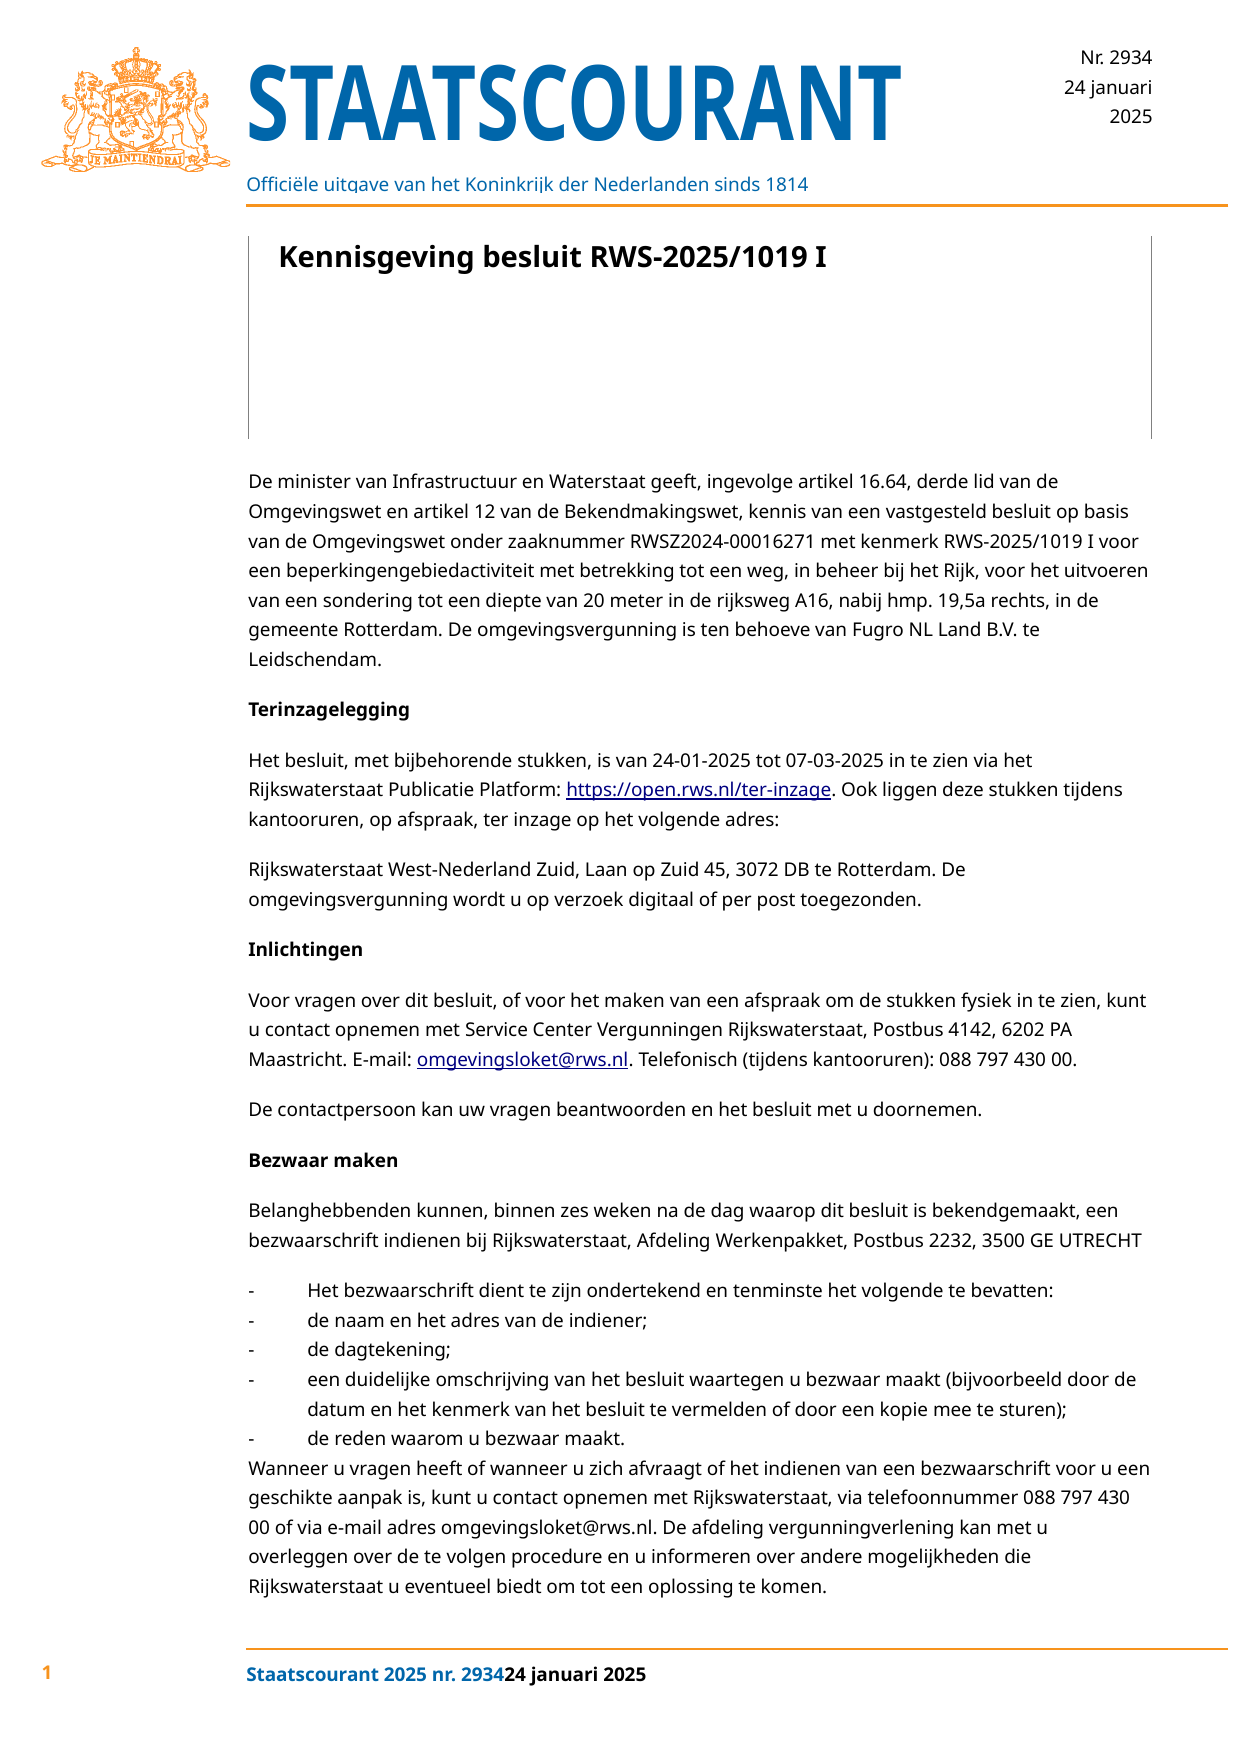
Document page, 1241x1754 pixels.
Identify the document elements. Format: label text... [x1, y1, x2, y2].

text Rijkswaterstaat West-Nederland Zuid, Laan op Zuid 45, 3072 DB te Rotterdam. De omgevingsvergunning wordt u op verzoek digitaal of per post toegezonden. [248, 857, 1152, 912]
text Wanneer u vragen heeft of wanneer u zich afvraagt of het indienen van een bezwaarschrift voor u een geschikte aanpak is, kunt u contact opnemen met Rijkswaterstaat, via telefoonnummer 088 797 430 00 of via e-mail adres omgevingsloket@rws.nl. De afdeling vergunningverlening kan met u overleggen over de te volgen procedure en u informeren over andere mogelijkheden die Rijkswaterstaat u eventueel biedt om tot een oplossing te komen. [248, 1455, 1152, 1599]
list de dagtekening; [248, 1337, 1152, 1362]
text De contactpersoon kan uw vragen beantwoorden en het besluit met u doornemen. [248, 1097, 1152, 1122]
text Voor vragen over dit besluit, of voor het maken van een afspraak om de stukken fysiek in te zien, kunt u contact opnemen met Service Center Vergunningen Rijkswaterstaat, Postbus 4142, 6202 PA Maastricht. E-mail: omgevingsloket@rws.nl. Telefonisch (tijdens kantooruren): 088 797 430 00. [248, 987, 1152, 1072]
text De minister van Infrastructuur en Waterstaat geeft, ingevolge artikel 16.64, derde lid van de Omgevingswet en artikel 12 van de Bekendmakingswet, kennis van een vastgesteld besluit op basis van de Omgevingswet onder zaaknummer RWSZ2024-00016271 met kenmerk RWS-2025/1019 I voor een beperkingengebiedactiviteit met betrekking tot een weg, in beheer bij het Rijk, voor het uitvoeren van een sondering tot een diepte van 20 meter in de rijksweg A16, nabij hmp. 19,5a rechts, in de gemeente Rotterdam. De omgevingsvergunning is ten behoeve van Fugro NL Land B.V. te Leidschendam. [248, 469, 1152, 672]
text Bezwaar maken [248, 1147, 1152, 1173]
list de naam en het adres van de indiener; [248, 1307, 1152, 1333]
text Terinzagelegging [248, 697, 1152, 722]
text Het besluit, met bijbehorende stukken, is van 24-01-2025 tot 07-03-2025 in te zien via het Rijkswaterstaat Publicatie Platform: https://open.rws.nl/ter-inzage. Ook liggen deze stukken tijdens kantooruren, op afspraak, ter inzage op het volgende adres: [248, 747, 1152, 832]
list de reden waarom u bezwaar maakt. [248, 1425, 1152, 1451]
text Inlichtingen [248, 937, 1152, 962]
table_header [850, 236, 912, 413]
picture [41, 47, 231, 172]
table_header Kennisgeving besluit RWS-2025/1019 I [249, 236, 850, 439]
list Het bezwaarschrift dient te zijn ondertekend en tenminste het volgende te bevatten: [248, 1277, 1152, 1303]
list een duidelijke omschrijving van het besluit waartegen u bezwaar maakt (bijvoorbeeld door de datum en het kenmerk van het besluit te vermelden of door een kopie mee te sturen); [248, 1366, 1152, 1421]
text Belanghebbenden kunnen, binnen zes weken na de dag waarop dit besluit is bekendgemaakt, een bezwaarschrift indienen bij Rijkswaterstaat, Afdeling Werkenpakket, Postbus 2232, 3500 GE UTRECHT [248, 1197, 1152, 1253]
table_header [850, 414, 1151, 439]
picture [912, 236, 1090, 414]
table_header [1090, 236, 1151, 413]
